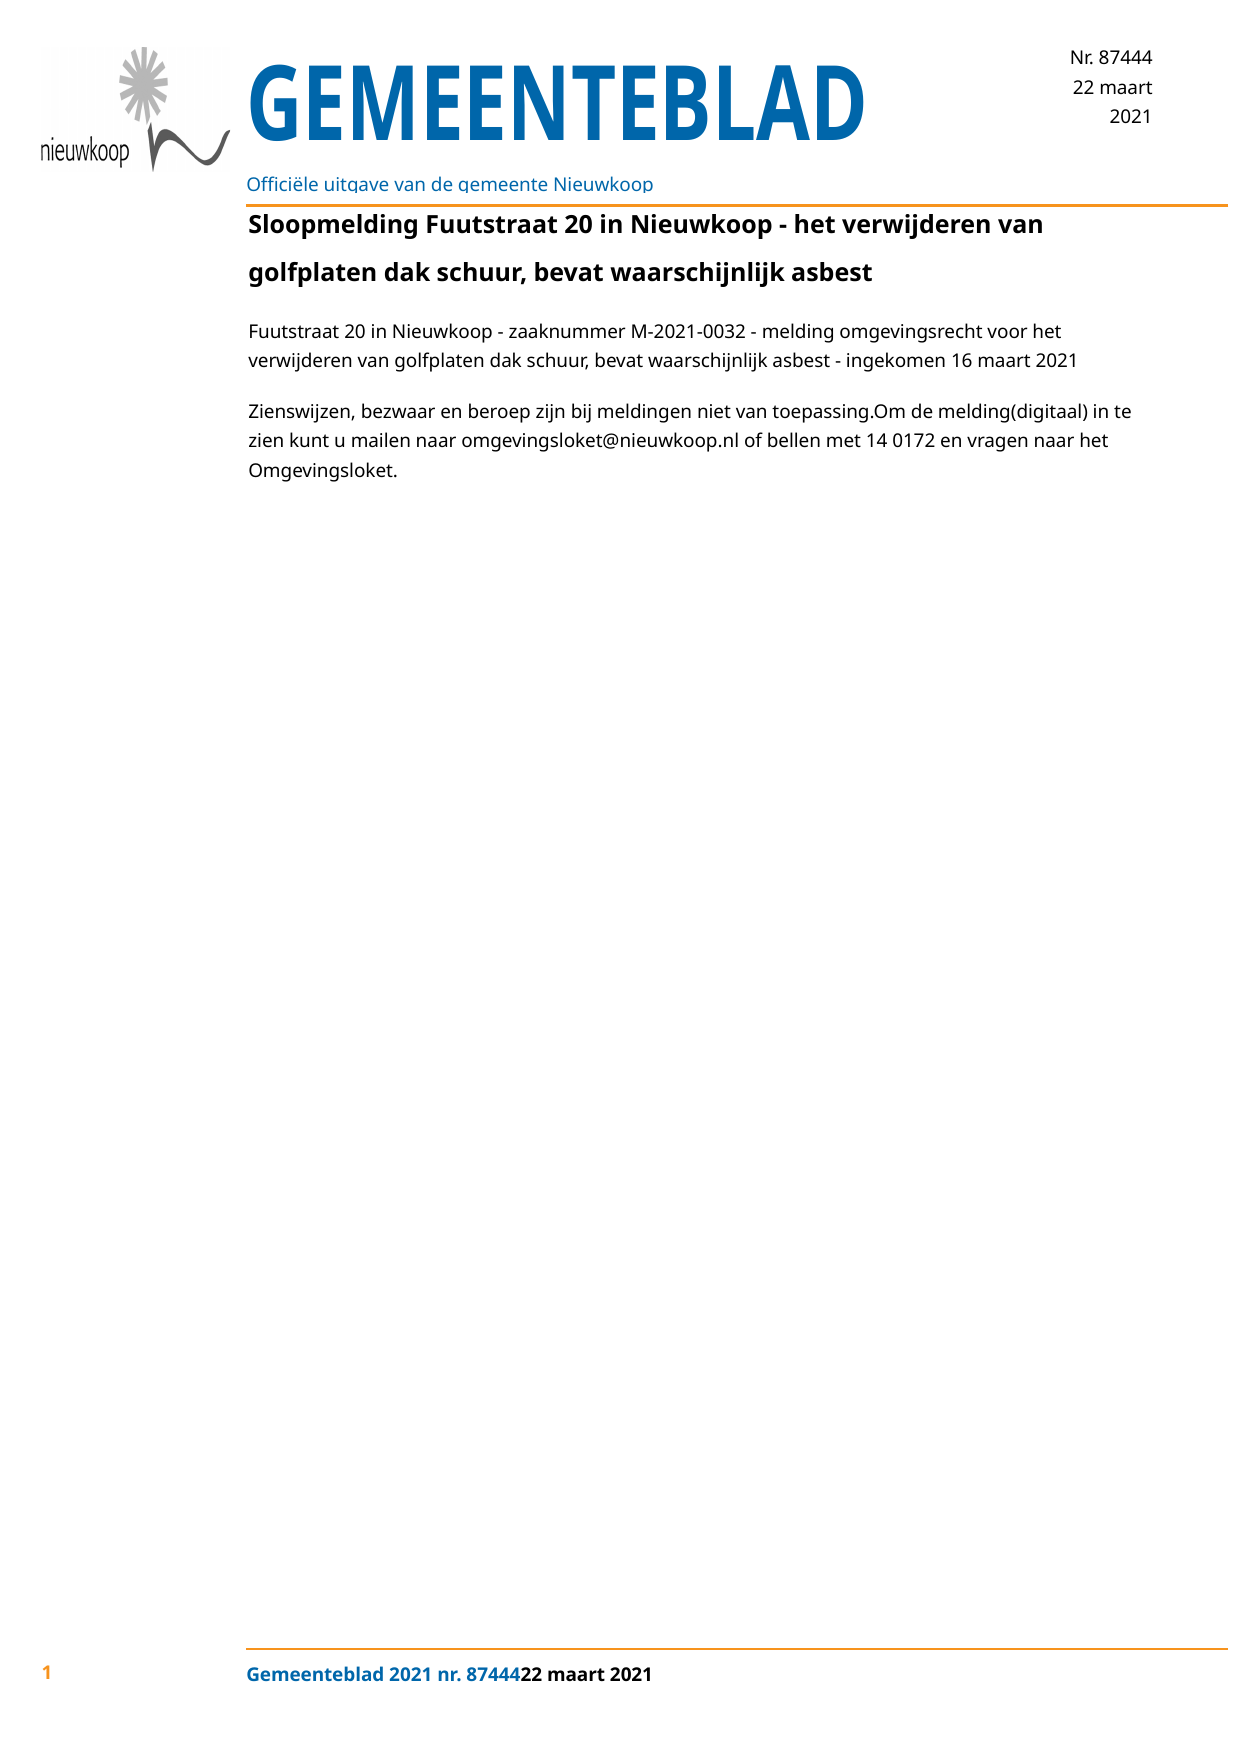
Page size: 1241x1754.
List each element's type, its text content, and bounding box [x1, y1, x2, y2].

picture [41, 47, 231, 172]
text Sloopmelding Fuutstraat 20 in Nieuwkoop - het verwijderen van golfplaten dak schuur, bevat waarschijnlijk asbest [248, 207, 1152, 288]
text Zienswijzen, bezwaar en beroep zijn bij meldingen niet van toepassing.Om de melding(digitaal) in te zien kunt u mailen naar omgevingsloket@nieuwkoop.nl of bellen met 14 0172 en vragen naar het Omgevingsloket. [248, 398, 1152, 483]
text Fuutstraat 20 in Nieuwkoop - zaaknummer M-2021-0032 - melding omgevingsrecht voor het verwijderen van golfplaten dak schuur, bevat waarschijnlijk asbest - ingekomen 16 maart 2021 [248, 318, 1152, 373]
